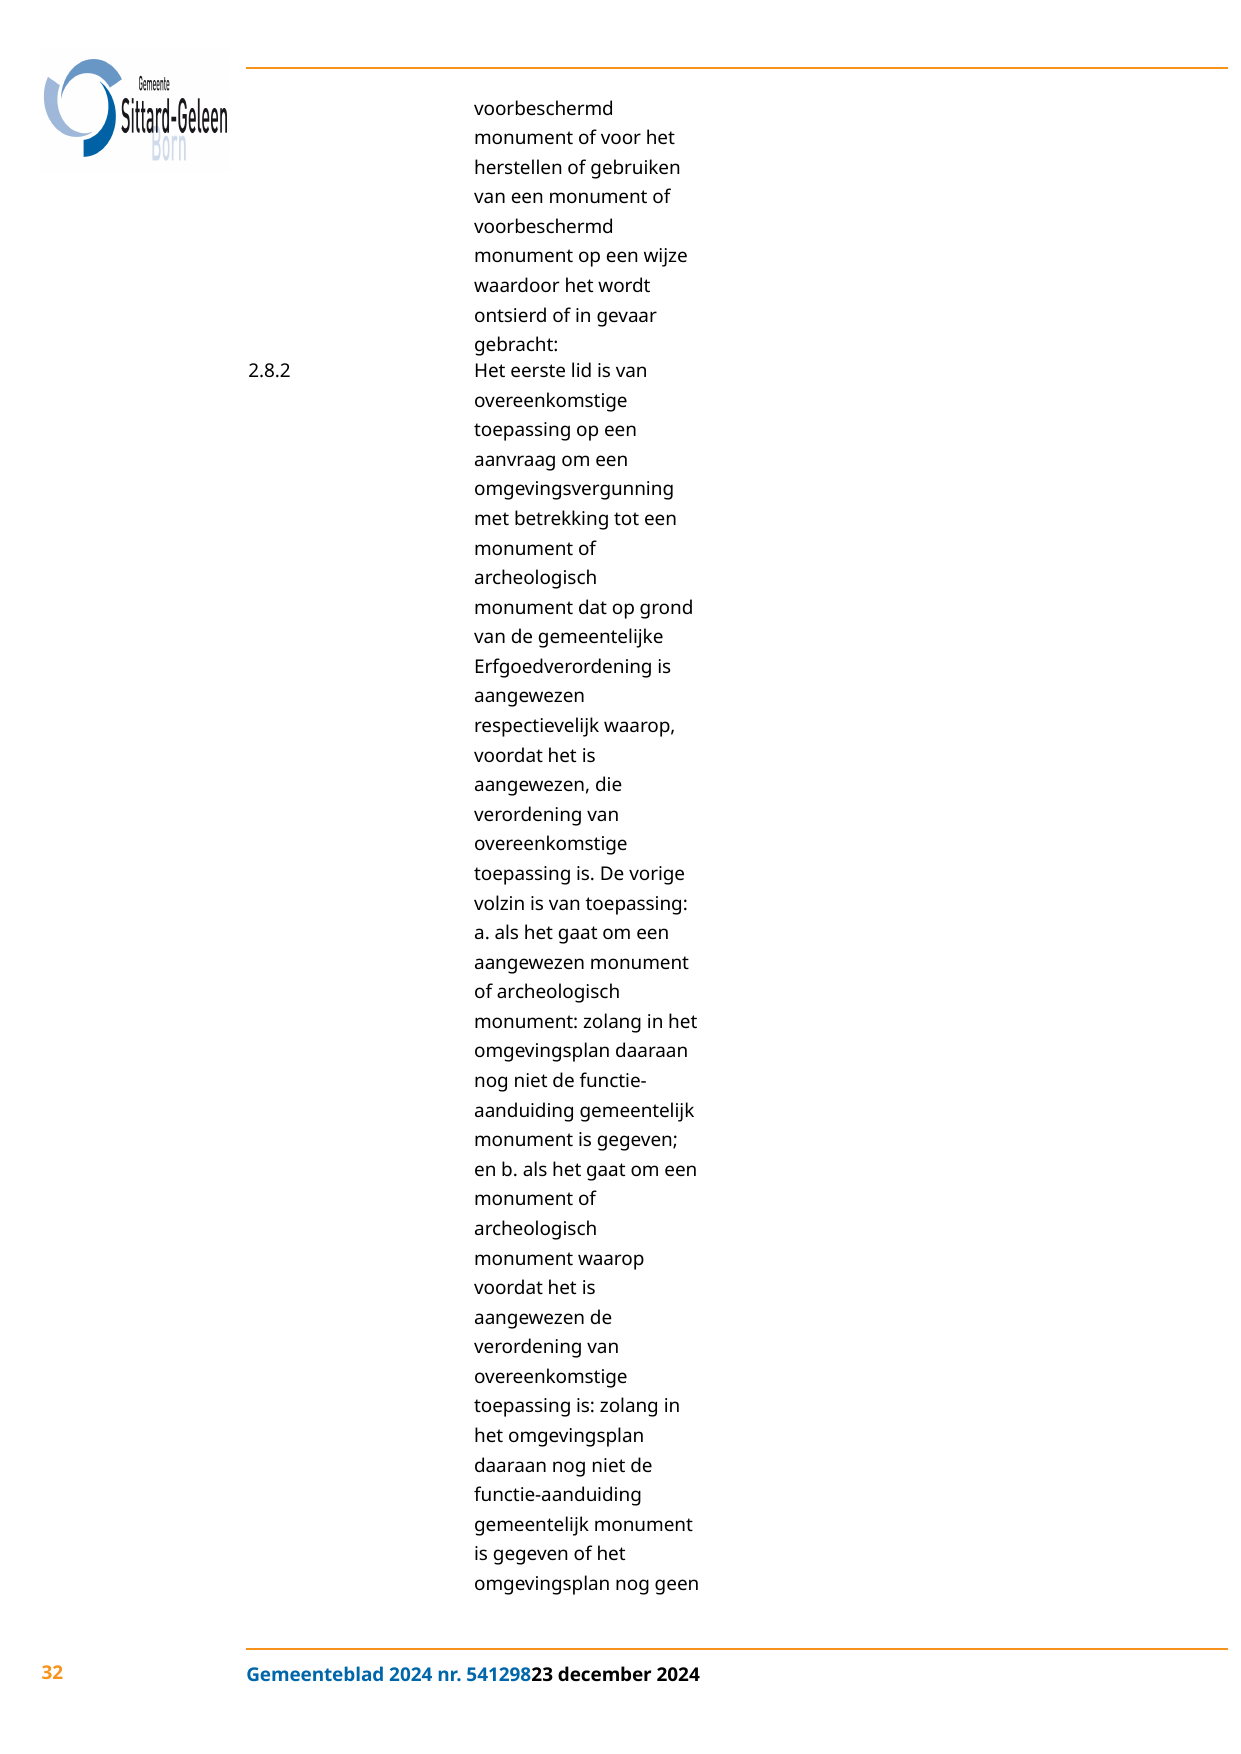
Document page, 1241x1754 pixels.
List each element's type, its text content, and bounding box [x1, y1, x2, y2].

table_cell [700, 357, 926, 1596]
table_cell voorbeschermd monument of voor het herstellen of gebruiken van een monument of voorbeschermd monument op een wijze waardoor het wordt ontsierd of in gevaar gebracht: [474, 95, 700, 357]
table_cell [248, 95, 474, 357]
picture [41, 47, 231, 172]
table_cell [926, 357, 1152, 1596]
table_cell [700, 95, 926, 357]
table_cell [926, 95, 1152, 357]
table_cell Het eerste lid is van overeenkomstige toepassing op een aanvraag om een omgevingsvergunning met betrekking tot een monument of archeologisch monument dat op grond van de gemeentelijke Erfgoedverordening is aangewezen respectievelijk waarop, voordat het is aangewezen, die verordening van overeenkomstige toepassing is. De vorige volzin is van toepassing: a. als het gaat om een aangewezen monument of archeologisch monument: zolang in het omgevingsplan daaraan nog niet de functie-aanduiding gemeentelijk monument is gegeven; en b. als het gaat om een monument of archeologisch monument waarop voordat het is aangewezen de verordening van overeenkomstige toepassing is: zolang in het omgevingsplan daaraan nog niet de functie-aanduiding gemeentelijk monument is gegeven of het omgevingsplan nog geen [474, 357, 700, 1596]
table_cell 2.8.2 [248, 357, 474, 1596]
